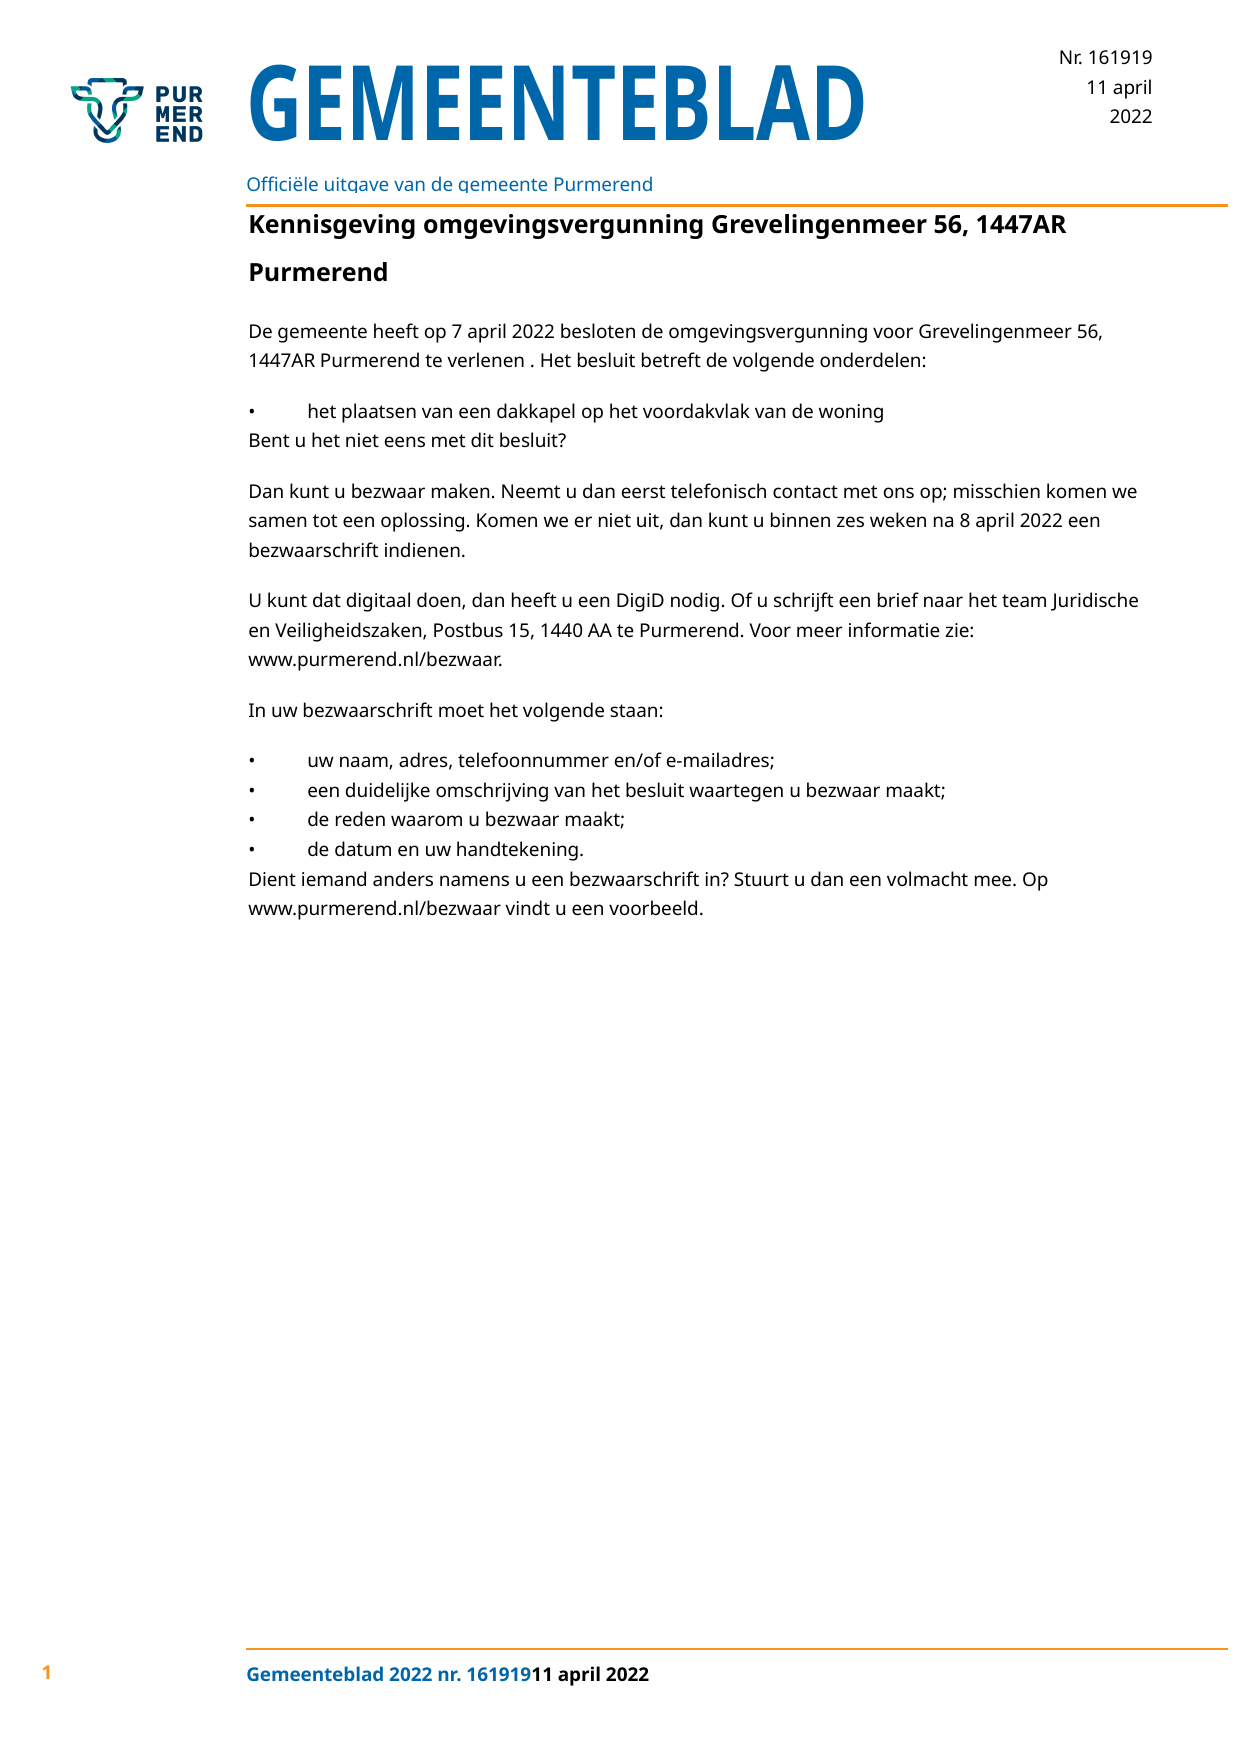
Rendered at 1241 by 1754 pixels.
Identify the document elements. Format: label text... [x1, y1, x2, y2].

list een duidelijke omschrijving van het besluit waartegen u bezwaar maakt; [248, 777, 1152, 803]
list het plaatsen van een dakkapel op het voordakvlak van de woning [248, 398, 1152, 424]
text Dan kunt u bezwaar maken. Neemt u dan eerst telefonisch contact met ons op; misschien komen we samen tot een oplossing. Komen we er niet uit, dan kunt u binnen zes weken na 8 april 2022 een bezwaarschrift indienen. [248, 478, 1152, 563]
text In uw bezwaarschrift moet het volgende staan: [248, 697, 1152, 723]
text Dient iemand anders namens u een bezwaarschrift in? Stuurt u dan een volmacht mee. Op www.purmerend.nl/bezwaar vindt u een voorbeeld. [248, 866, 1152, 921]
text U kunt dat digitaal doen, dan heeft u een DigiD nodig. Of u schrijft een brief naar het team Juridische en Veiligheidszaken, Postbus 15, 1440 AA te Purmerend. Voor meer informatie zie: www.purmerend.nl/bezwaar. [248, 587, 1152, 672]
text De gemeente heeft op 7 april 2022 besloten de omgevingsvergunning voor Grevelingenmeer 56, 1447AR Purmerend te verlenen . Het besluit betreft de volgende onderdelen: [248, 318, 1152, 373]
list uw naam, adres, telefoonnummer en/of e-mailadres; [248, 747, 1152, 773]
picture [41, 47, 231, 172]
list de datum en uw handtekening. [248, 836, 1152, 862]
list de reden waarom u bezwaar maakt; [248, 807, 1152, 832]
text Bent u het niet eens met dit besluit? [248, 427, 1152, 453]
text Kennisgeving omgevingsvergunning Grevelingenmeer 56, 1447AR Purmerend [248, 207, 1152, 288]
